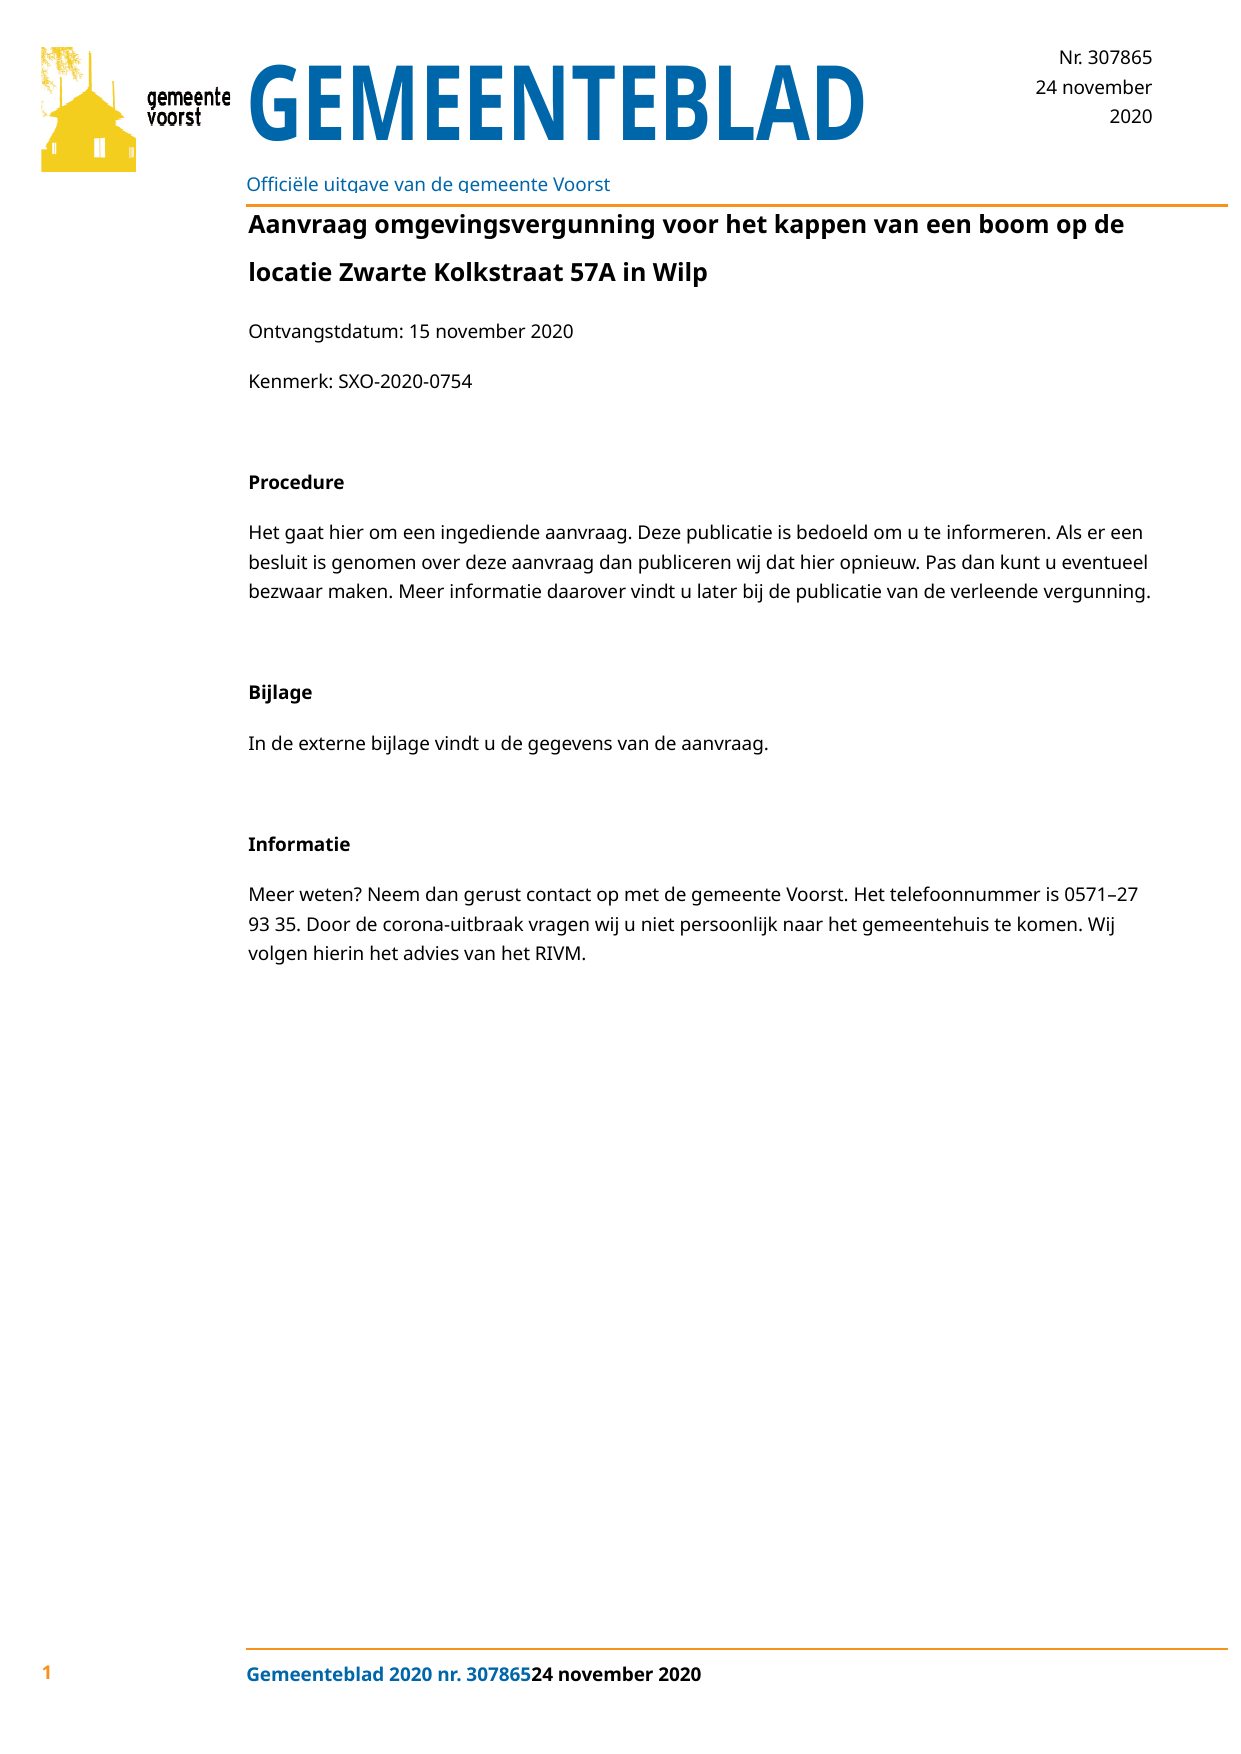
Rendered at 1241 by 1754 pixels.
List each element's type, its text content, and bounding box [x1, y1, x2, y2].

text Bijlage [248, 679, 1152, 705]
text Procedure [248, 469, 1152, 495]
text Het gaat hier om een ingediende aanvraag. Deze publicatie is bedoeld om u te informeren. Als er een besluit is genomen over deze aanvraag dan publiceren wij dat hier opnieuw. Pas dan kunt u eventueel bezwaar maken. Meer informatie daarover vindt u later bij de publicatie van de verleende vergunning. [248, 519, 1152, 604]
text Kenmerk: SXO-2020-0754 [248, 368, 1152, 394]
picture [41, 47, 231, 172]
text Ontvangstdatum: 15 november 2020 [248, 318, 1152, 344]
text Meer weten? Neem dan gerust contact op met de gemeente Voorst. Het telefoonnummer is 0571–27 93 35. Door de corona-uitbraak vragen wij u niet persoonlijk naar het gemeentehuis te komen. Wij volgen hierin het advies van het RIVM. [248, 881, 1152, 966]
text Informatie [248, 831, 1152, 857]
text In de externe bijlage vindt u de gegevens van de aanvraag. [248, 730, 1152, 756]
text Aanvraag omgevingsvergunning voor het kappen van een boom op de locatie Zwarte Kolkstraat 57A in Wilp [248, 207, 1152, 288]
